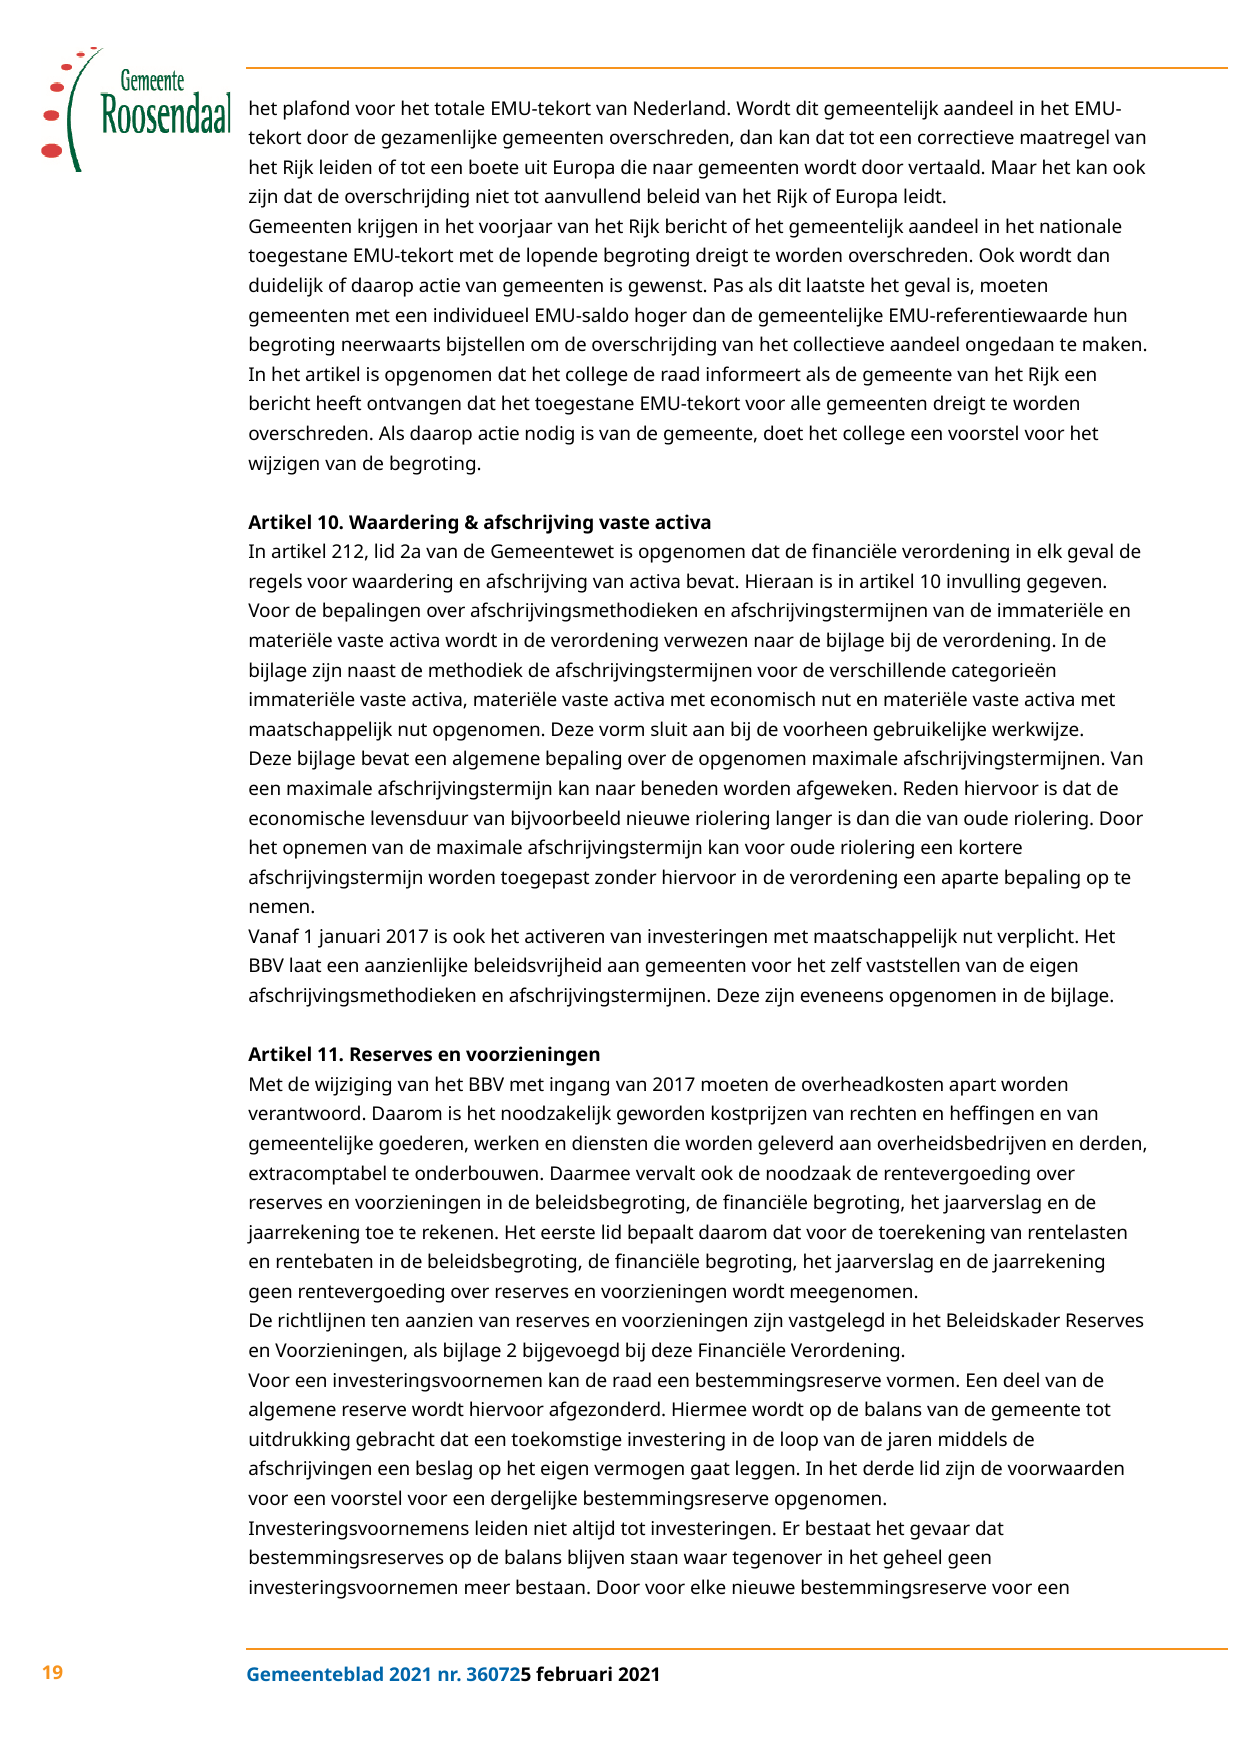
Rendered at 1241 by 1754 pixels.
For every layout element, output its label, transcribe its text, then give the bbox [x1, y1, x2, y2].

text De richtlijnen ten aanzien van reserves en voorzieningen zijn vastgelegd in het Beleidskader Reserves en Voorzieningen, als bijlage 2 bijgevoegd bij deze Financiële Verordening. [248, 1308, 1152, 1363]
text Artikel 10. Waardering & afschrijving vaste activa [248, 509, 1152, 535]
text Deze bijlage bevat een algemene bepaling over de opgenomen maximale afschrijvingstermijnen. Van een maximale afschrijvingstermijn kan naar beneden worden afgeweken. Reden hiervoor is dat de economische levensduur van bijvoorbeeld nieuwe riolering langer is dan die van oude riolering. Door het opnemen van de maximale afschrijvingstermijn kan voor oude riolering een kortere afschrijvingstermijn worden toegepast zonder hiervoor in de verordening een aparte bepaling op te nemen. [248, 746, 1152, 919]
text In het artikel is opgenomen dat het college de raad informeert als de gemeente van het Rijk een bericht heeft ontvangen dat het toegestane EMU-tekort voor alle gemeenten dreigt te worden overschreden. Als daarop actie nodig is van de gemeente, doet het college een voorstel voor het wijzigen van de begroting. [248, 361, 1152, 476]
text Vanaf 1 januari 2017 is ook het activeren van investeringen met maatschappelijk nut verplicht. Het BBV laat een aanzienlijke beleidsvrijheid aan gemeenten voor het zelf vaststellen van de eigen afschrijvingsmethodieken en afschrijvingstermijnen. Deze zijn eveneens opgenomen in de bijlage. [248, 923, 1152, 1008]
text Gemeenten krijgen in het voorjaar van het Rijk bericht of het gemeentelijk aandeel in het nationale toegestane EMU-tekort met de lopende begroting dreigt te worden overschreden. Ook wordt dan duidelijk of daarop actie van gemeenten is gewenst. Pas als dit laatste het geval is, moeten gemeenten met een individueel EMU-saldo hoger dan de gemeentelijke EMU-referentiewaarde hun begroting neerwaarts bijstellen om de overschrijding van het collectieve aandeel ongedaan te maken. [248, 213, 1152, 357]
text Voor een investeringsvoornemen kan de raad een bestemmingsreserve vormen. Een deel van de algemene reserve wordt hiervoor afgezonderd. Hiermee wordt op de balans van de gemeente tot uitdrukking gebracht dat een toekomstige investering in de loop van de jaren middels de afschrijvingen een beslag op het eigen vermogen gaat leggen. In het derde lid zijn de voorwaarden voor een voorstel voor een dergelijke bestemmingsreserve opgenomen. [248, 1367, 1152, 1511]
text In artikel 212, lid 2a van de Gemeentewet is opgenomen dat de financiële verordening in elk geval de regels voor waardering en afschrijving van activa bevat. Hieraan is in artikel 10 invulling gegeven. Voor de bepalingen over afschrijvingsmethodieken en afschrijvingstermijnen van de immateriële en materiële vaste activa wordt in de verordening verwezen naar de bijlage bij de verordening. In de bijlage zijn naast de methodiek de afschrijvingstermijnen voor de verschillende categorieën immateriële vaste activa, materiële vaste activa met economisch nut en materiële vaste activa met maatschappelijk nut opgenomen. Deze vorm sluit aan bij de voorheen gebruikelijke werkwijze. [248, 538, 1152, 742]
text Artikel 11. Reserves en voorzieningen [248, 1041, 1152, 1067]
text Investeringsvoornemens leiden niet altijd tot investeringen. Er bestaat het gevaar dat bestemmingsreserves op de balans blijven staan waar tegenover in het geheel geen investeringsvoornemen meer bestaan. Door voor elke nieuwe bestemmingsreserve voor een [248, 1515, 1152, 1600]
picture [41, 47, 231, 172]
text Met de wijziging van het BBV met ingang van 2017 moeten de overheadkosten apart worden verantwoord. Daarom is het noodzakelijk geworden kostprijzen van rechten en heffingen en van gemeentelijke goederen, werken en diensten die worden geleverd aan overheidsbedrijven en derden, extracomptabel te onderbouwen. Daarmee vervalt ook de noodzaak de rentevergoeding over reserves en voorzieningen in de beleidsbegroting, de financiële begroting, het jaarverslag en de jaarrekening toe te rekenen. Het eerste lid bepaalt daarom dat voor de toerekening van rentelasten en rentebaten in de beleidsbegroting, de financiële begroting, het jaarverslag en de jaarrekening geen rentevergoeding over reserves en voorzieningen wordt meegenomen. [248, 1071, 1152, 1304]
text het plafond voor het totale EMU-tekort van Nederland. Wordt dit gemeentelijk aandeel in het EMU-tekort door de gezamenlijke gemeenten overschreden, dan kan dat tot een correctieve maatregel van het Rijk leiden of tot een boete uit Europa die naar gemeenten wordt door vertaald. Maar het kan ook zijn dat de overschrijding niet tot aanvullend beleid van het Rijk of Europa leidt. [248, 95, 1152, 209]
